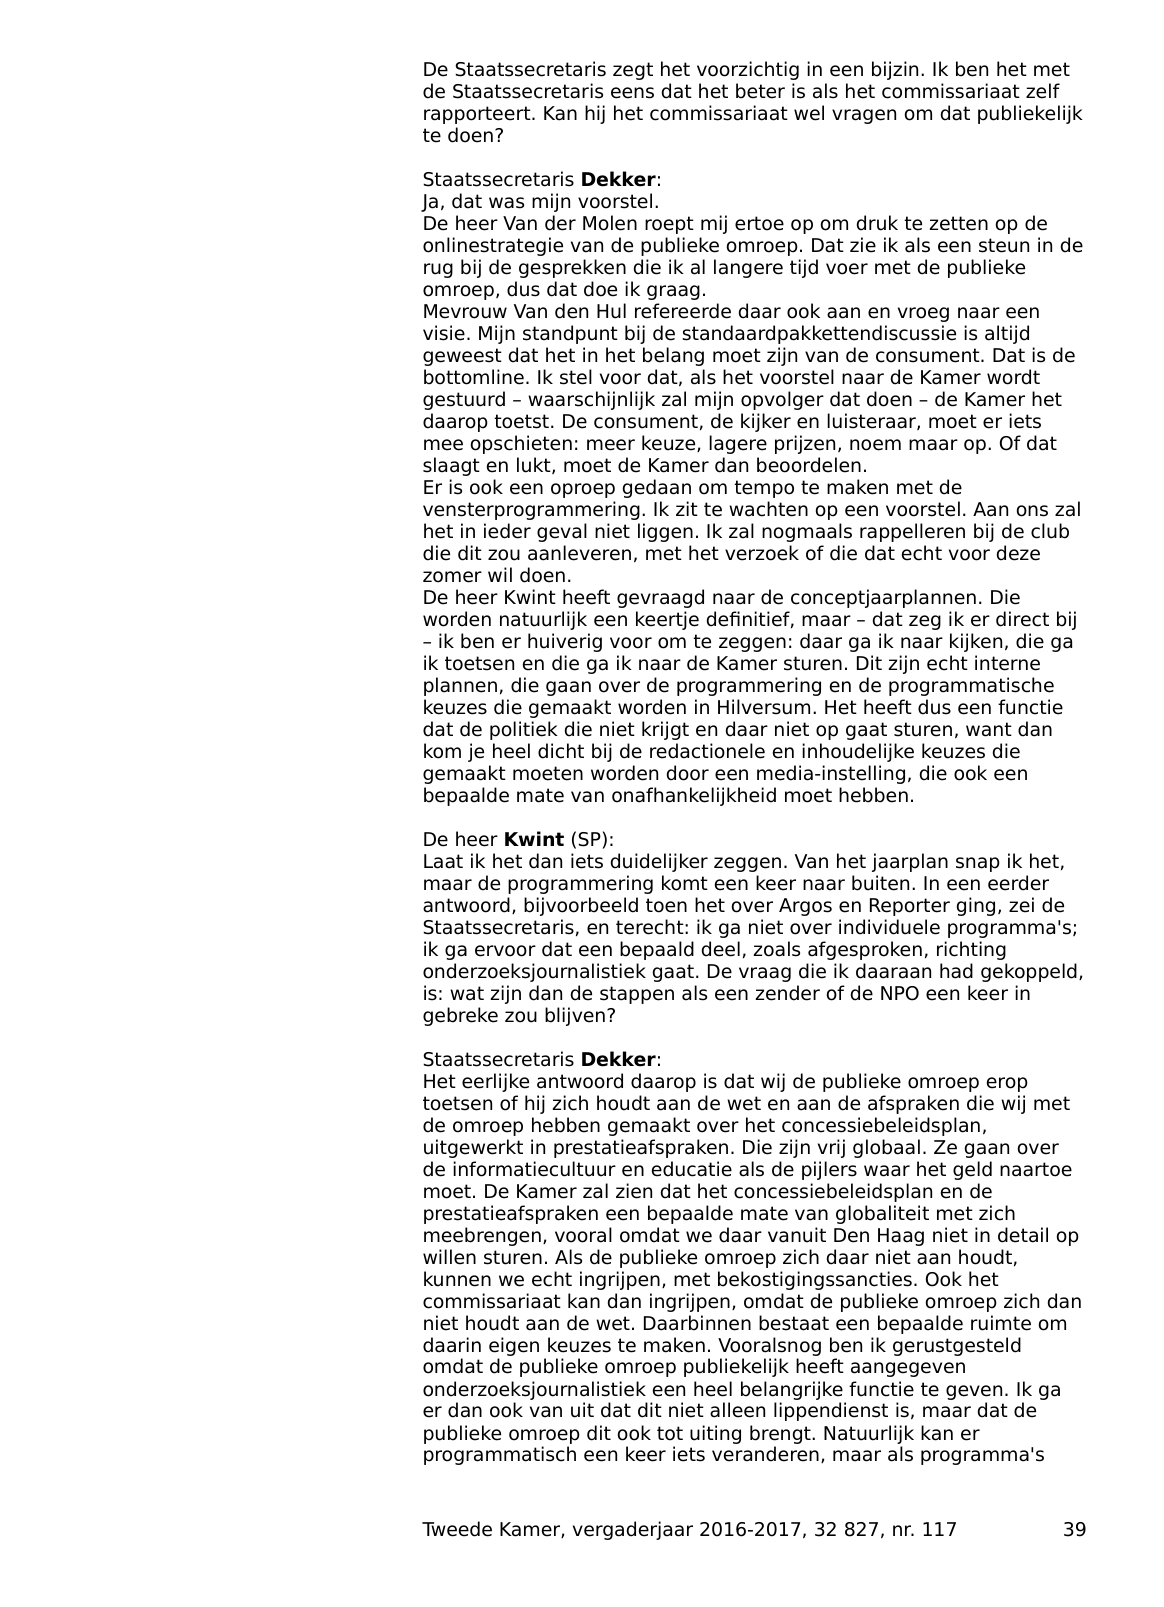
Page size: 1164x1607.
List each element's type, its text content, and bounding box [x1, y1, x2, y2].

text De heer Van der Molen roept mij ertoe op om druk te zetten op de onlinestrategie van de publieke omroep. Dat zie ik als een steun in de rug bij de gesprekken die ik al langere tijd voer met de publieke omroep, dus dat doe ik graag. [422, 213, 1087, 301]
text Er is ook een oproep gedaan om tempo te maken met de vensterprogrammering. Ik zit te wachten op een voorstel. Aan ons zal het in ieder geval niet liggen. Ik zal nogmaals rappelleren bij de club die dit zou aanleveren, met het verzoek of die dat echt voor deze zomer wil doen. [422, 477, 1087, 587]
text Het eerlijke antwoord daarop is dat wij de publieke omroep erop toetsen of hij zich houdt aan de wet en aan de afspraken die wij met de omroep hebben gemaakt over het concessiebeleidsplan, uitgewerkt in prestatieafspraken. Die zijn vrij globaal. Ze gaan over de informatiecultuur en educatie als de pijlers waar het geld naartoe moet. De Kamer zal zien dat het concessiebeleidsplan en de prestatieafspraken een bepaalde mate van globaliteit met zich meebrengen, vooral omdat we daar vanuit Den Haag niet in detail op willen sturen. Als de publieke omroep zich daar niet aan houdt, kunnen we echt ingrijpen, met bekostigingssancties. Ook het commissariaat kan dan ingrijpen, omdat de publieke omroep zich dan niet houdt aan de wet. Daarbinnen bestaat een bepaalde ruimte om daarin eigen keuzes te maken. Vooralsnog ben ik gerustgesteld omdat de publieke omroep publiekelijk heeft aangegeven onderzoeksjournalistiek een heel belangrijke functie te geven. Ik ga er dan ook van uit dat dit niet alleen lippendienst is, maar dat de publieke omroep dit ook tot uiting brengt. Natuurlijk kan er programmatisch een keer iets veranderen, maar als programma's [422, 1071, 1087, 1466]
text De Staatssecretaris zegt het voorzichtig in een bijzin. Ik ben het met de Staatssecretaris eens dat het beter is als het commissariaat zelf rapporteert. Kan hij het commissariaat wel vragen om dat publiekelijk te doen? [422, 59, 1087, 147]
text Laat ik het dan iets duidelijker zeggen. Van het jaarplan snap ik het, maar de programmering komt een keer naar buiten. In een eerder antwoord, bijvoorbeeld toen het over Argos en Reporter ging, zei de Staatssecretaris, en terecht: ik ga niet over individuele programma's; ik ga ervoor dat een bepaald deel, zoals afgesproken, richting onderzoeksjournalistiek gaat. De vraag die ik daaraan had gekoppeld, is: wat zijn dan de stappen als een zender of de NPO een keer in gebreke zou blijven? [422, 851, 1087, 1027]
text Staatssecretaris Dekker: [422, 169, 1087, 191]
text Mevrouw Van den Hul refereerde daar ook aan en vroeg naar een visie. Mijn standpunt bij de standaardpakkettendiscussie is altijd geweest dat het in het belang moet zijn van de consument. Dat is de bottomline. Ik stel voor dat, als het voorstel naar de Kamer wordt gestuurd – waarschijnlijk zal mijn opvolger dat doen – de Kamer het daarop toetst. De consument, de kijker en luisteraar, moet er iets mee opschieten: meer keuze, lagere prijzen, noem maar op. Of dat slaagt en lukt, moet de Kamer dan beoordelen. [422, 301, 1087, 477]
text Ja, dat was mijn voorstel. [422, 191, 1087, 213]
text Staatssecretaris Dekker: [422, 1049, 1087, 1071]
text De heer Kwint (SP): [422, 829, 1087, 851]
text De heer Kwint heeft gevraagd naar de conceptjaarplannen. Die worden natuurlijk een keertje definitief, maar – dat zeg ik er direct bij – ik ben er huiverig voor om te zeggen: daar ga ik naar kijken, die ga ik toetsen en die ga ik naar de Kamer sturen. Dit zijn echt interne plannen, die gaan over de programmering en de programmatische keuzes die gemaakt worden in Hilversum. Het heeft dus een functie dat de politiek die niet krijgt en daar niet op gaat sturen, want dan kom je heel dicht bij de redactionele en inhoudelijke keuzes die gemaakt moeten worden door een media-instelling, die ook een bepaalde mate van onafhankelijkheid moet hebben. [422, 587, 1087, 807]
